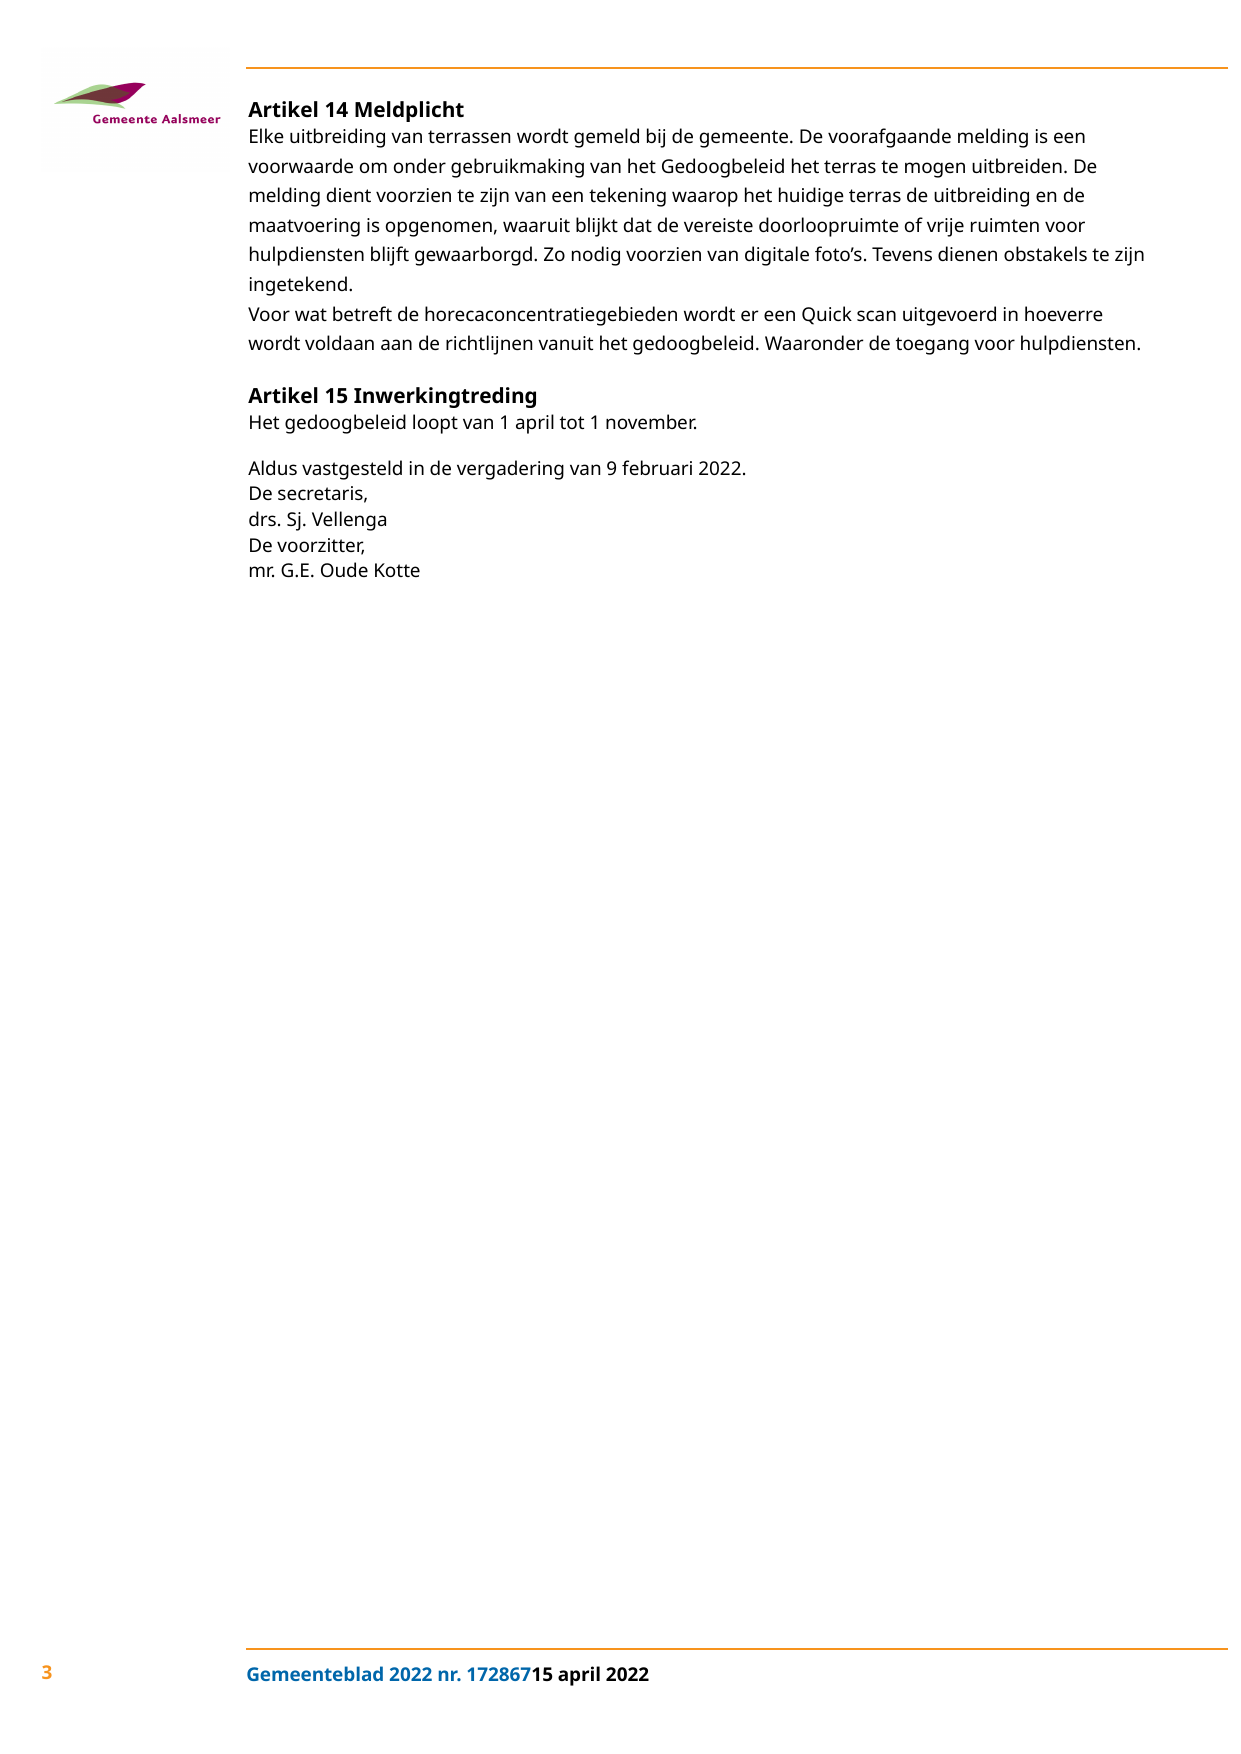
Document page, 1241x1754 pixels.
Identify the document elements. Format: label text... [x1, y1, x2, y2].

text drs. Sj. Vellenga [248, 506, 1152, 532]
text Elke uitbreiding van terrassen wordt gemeld bij de gemeente. De voorafgaande melding is een voorwaarde om onder gebruikmaking van het Gedoogbeleid het terras te mogen uitbreiden. De melding dient voorzien te zijn van een tekening waarop het huidige terras de uitbreiding en de maatvoering is opgenomen, waaruit blijkt dat de vereiste doorloopruimte of vrije ruimten voor hulpdiensten blijft gewaarborgd. Zo nodig voorzien van digitale foto’s. Tevens dienen obstakels te zijn ingetekend. [248, 123, 1152, 297]
text Artikel 14 Meldplicht [248, 95, 1152, 123]
text De secretaris, [248, 481, 1152, 506]
picture [41, 47, 231, 172]
text mr. G.E. Oude Kotte [248, 558, 1152, 583]
text Het gedoogbeleid loopt van 1 april tot 1 november. [248, 409, 1152, 435]
text Aldus vastgesteld in de vergadering van 9 februari 2022. [248, 455, 1152, 481]
text Artikel 15 Inwerkingtreding [248, 381, 1152, 409]
text De voorzitter, [248, 532, 1152, 558]
text Voor wat betreft de horecaconcentratiegebieden wordt er een Quick scan uitgevoerd in hoeverre wordt voldaan aan de richtlijnen vanuit het gedoogbeleid. Waaronder de toegang voor hulpdiensten. [248, 301, 1152, 356]
